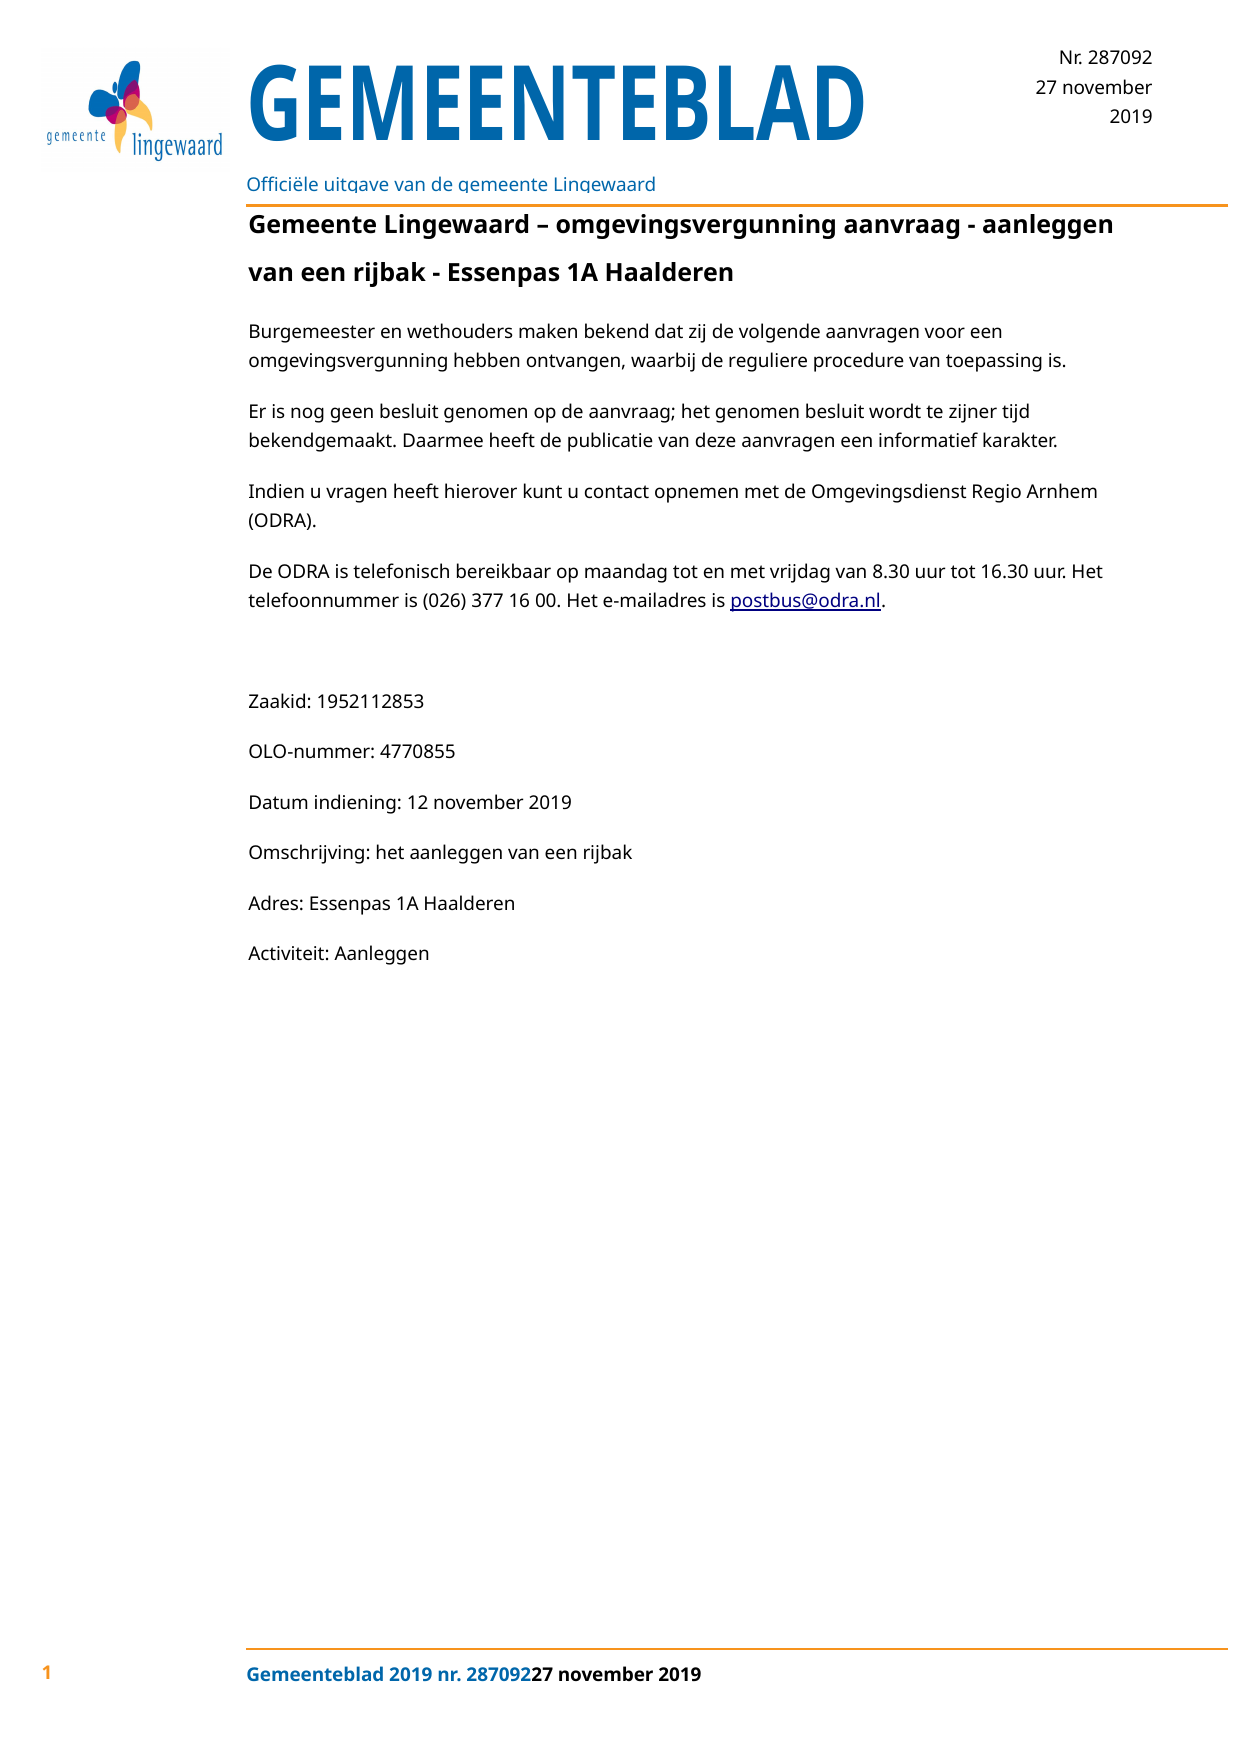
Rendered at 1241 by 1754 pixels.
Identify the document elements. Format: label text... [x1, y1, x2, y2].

text Indien u vragen heeft hierover kunt u contact opnemen met de Omgevingsdienst Regio Arnhem (ODRA). [248, 478, 1152, 533]
picture [41, 47, 231, 172]
text Datum indiening: 12 november 2019 [248, 789, 1152, 815]
text Er is nog geen besluit genomen op de aanvraag; het genomen besluit wordt te zijner tijd bekendgemaakt. Daarmee heeft de publicatie van deze aanvragen een informatief karakter. [248, 398, 1152, 453]
text Activiteit: Aanleggen [248, 940, 1152, 966]
text De ODRA is telefonisch bereikbaar op maandag tot en met vrijdag van 8.30 uur tot 16.30 uur. Het telefoonnummer is (026) 377 16 00. Het e-mailadres is postbus@odra.nl. [248, 558, 1152, 613]
text Zaakid: 1952112853 [248, 688, 1152, 714]
text Adres: Essenpas 1A Haalderen [248, 890, 1152, 916]
text Omschrijving: het aanleggen van een rijbak [248, 839, 1152, 865]
text Gemeente Lingewaard – omgevingsvergunning aanvraag - aanleggen van een rijbak - Essenpas 1A Haalderen [248, 207, 1152, 288]
text Burgemeester en wethouders maken bekend dat zij de volgende aanvragen voor een omgevingsvergunning hebben ontvangen, waarbij de reguliere procedure van toepassing is. [248, 318, 1152, 373]
text OLO-nummer: 4770855 [248, 739, 1152, 764]
